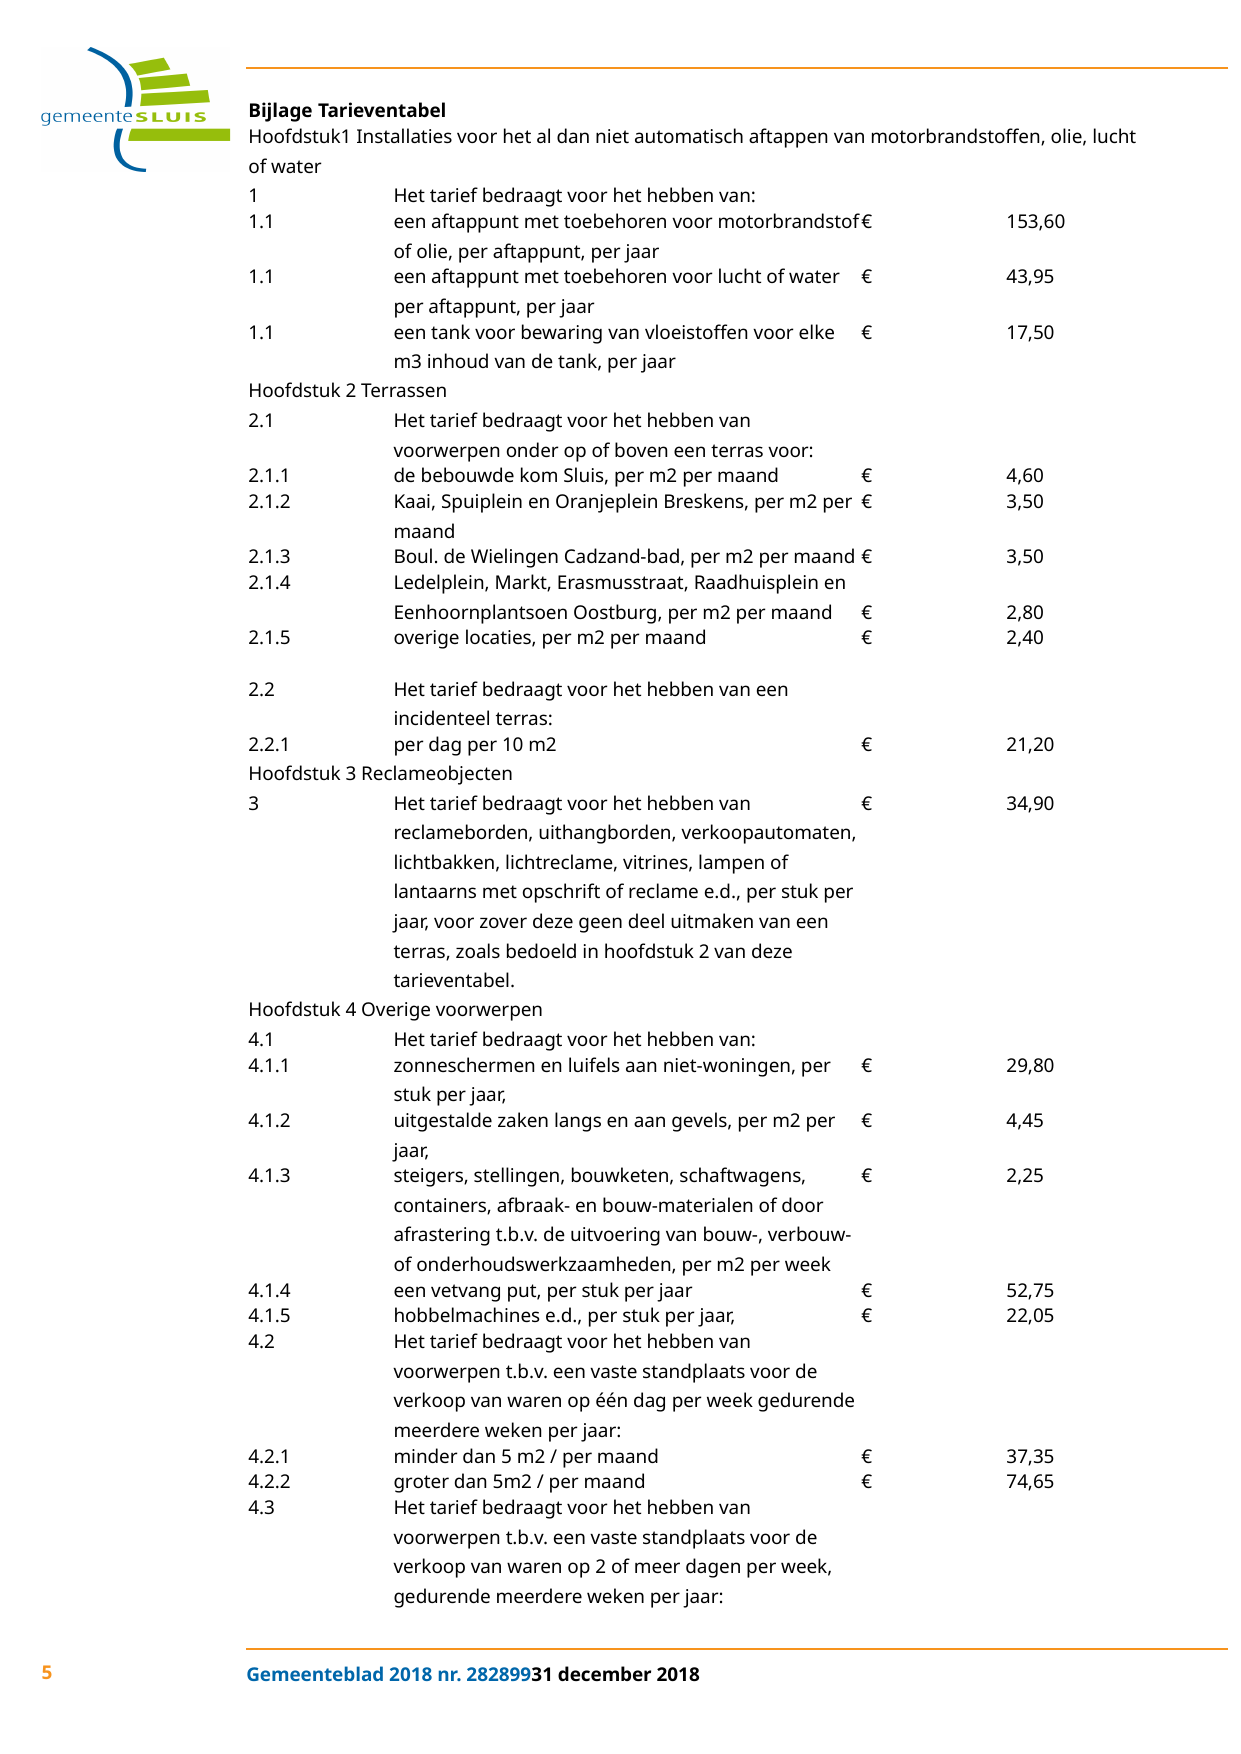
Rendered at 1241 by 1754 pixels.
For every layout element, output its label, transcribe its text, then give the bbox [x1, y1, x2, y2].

table_cell overige locaties, per m2 per maand [393, 625, 861, 650]
table_cell 21,20 [1006, 731, 1152, 757]
table_header 2.1 [248, 407, 393, 462]
text Hoofdstuk 4 Overige voorwerpen [248, 996, 1152, 1022]
table_cell Kaai, Spuiplein en Oranjeplein Breskens, per m2 per maand [393, 488, 861, 543]
table_cell 29,80 [1006, 1052, 1152, 1107]
table_cell € [861, 544, 1006, 569]
table_cell zonneschermen en luifels aan niet-woningen, per stuk per jaar, [393, 1052, 861, 1107]
table_cell 2,25 [1006, 1163, 1152, 1277]
table_cell minder dan 5 m2 / per maand [393, 1443, 861, 1469]
table_cell € [861, 208, 1006, 264]
table_cell 37,35 [1006, 1443, 1152, 1469]
table_cell 4.1.4 [248, 1277, 393, 1303]
table_cell € [861, 1163, 1006, 1277]
table_cell 3,50 [1006, 488, 1152, 543]
table_cell 1.1 [248, 208, 393, 264]
table_cell 2,80 [1006, 569, 1152, 624]
text Hoofdstuk 3 Reclameobjecten [248, 760, 1152, 786]
table_cell 4,60 [1006, 463, 1152, 488]
table_cell € [861, 1443, 1006, 1469]
table_header 1 [248, 183, 393, 208]
table_cell Het tarief bedraagt voor het hebben van voorwerpen t.b.v. een vaste standplaats voor de verkoop van waren op 2 of meer dagen per week, gedurende meerdere weken per jaar: [393, 1494, 861, 1609]
table_cell 1.1 [248, 264, 393, 319]
table_header [861, 183, 1006, 208]
table_cell Het tarief bedraagt voor het hebben van een incidenteel terras: [393, 676, 861, 731]
table_header Het tarief bedraagt voor het hebben van voorwerpen onder op of boven een terras voor: [393, 407, 861, 462]
table_cell € [861, 488, 1006, 543]
table_cell [1006, 676, 1152, 731]
table_cell 1.1 [248, 319, 393, 374]
table_cell [861, 676, 1006, 731]
table_header [1006, 407, 1152, 462]
table_cell [861, 650, 1006, 676]
table_header 34,90 [1006, 790, 1152, 993]
table_cell € [861, 1303, 1006, 1328]
table_cell 4.2.1 [248, 1443, 393, 1469]
table_cell 52,75 [1006, 1277, 1152, 1303]
table_cell [861, 1494, 1006, 1609]
table_header [861, 1026, 1006, 1052]
picture [41, 47, 231, 172]
table_cell € [861, 1107, 1006, 1162]
table_cell 2,40 [1006, 625, 1152, 650]
table_cell 4.2 [248, 1329, 393, 1443]
table_cell per dag per 10 m2 [393, 731, 861, 757]
table_cell € [861, 731, 1006, 757]
table_cell 4.1.3 [248, 1163, 393, 1277]
table_cell Ledelplein, Markt, Erasmusstraat, Raadhuisplein en Eenhoornplantsoen Oostburg, per m2 per maand [393, 569, 861, 624]
table_cell 43,95 [1006, 264, 1152, 319]
table_cell 153,60 [1006, 208, 1152, 264]
text Bijlage Tarieventabel [248, 95, 1152, 123]
table_header [861, 407, 1006, 462]
table_cell 3,50 [1006, 544, 1152, 569]
table_cell 2.1.4 [248, 569, 393, 624]
table_cell 74,65 [1006, 1469, 1152, 1494]
table_header € [861, 790, 1006, 993]
table_cell [393, 650, 861, 676]
table_cell een vetvang put, per stuk per jaar [393, 1277, 861, 1303]
table_cell groter dan 5m2 / per maand [393, 1469, 861, 1494]
table_cell 4.2.2 [248, 1469, 393, 1494]
table_header Het tarief bedraagt voor het hebben van: [393, 183, 861, 208]
table_cell € [861, 1277, 1006, 1303]
table_header 4.1 [248, 1026, 393, 1052]
table_cell 2.2 [248, 676, 393, 731]
table_cell een tank voor bewaring van vloeistoffen voor elke m3 inhoud van de tank, per jaar [393, 319, 861, 374]
table_cell [1006, 1494, 1152, 1609]
table_cell 4,45 [1006, 1107, 1152, 1162]
table_cell 2.2.1 [248, 731, 393, 757]
table_cell 4.1.2 [248, 1107, 393, 1162]
table_header [1006, 1026, 1152, 1052]
table_cell € [861, 569, 1006, 624]
table_cell 22,05 [1006, 1303, 1152, 1328]
table_header 3 [248, 790, 393, 993]
table_cell een aftappunt met toebehoren voor lucht of water per aftappunt, per jaar [393, 264, 861, 319]
table_cell 17,50 [1006, 319, 1152, 374]
text Hoofdstuk 2 Terrassen [248, 377, 1152, 403]
table_cell € [861, 1052, 1006, 1107]
table_cell 4.1.1 [248, 1052, 393, 1107]
table_cell € [861, 625, 1006, 650]
table_cell de bebouwde kom Sluis, per m2 per maand [393, 463, 861, 488]
table_cell Boul. de Wielingen Cadzand-bad, per m2 per maand [393, 544, 861, 569]
table_cell een aftappunt met toebehoren voor motorbrandstof of olie, per aftappunt, per jaar [393, 208, 861, 264]
table_cell € [861, 264, 1006, 319]
table_cell [861, 1329, 1006, 1443]
table_header Het tarief bedraagt voor het hebben van reclameborden, uithangborden, verkoopautomaten, lichtbakken, lichtreclame, vitrines, lampen of lantaarns met opschrift of reclame e.d., per stuk per jaar, voor zover deze geen deel uitmaken van een terras, zoals bedoeld in hoofdstuk 2 van deze tarieventabel. [393, 790, 861, 993]
table_cell 2.1.5 [248, 625, 393, 650]
table_cell 4.1.5 [248, 1303, 393, 1328]
table_cell 2.1.1 [248, 463, 393, 488]
table_cell 2.1.2 [248, 488, 393, 543]
table_cell € [861, 463, 1006, 488]
table_cell € [861, 1469, 1006, 1494]
table_cell € [861, 319, 1006, 374]
table_cell hobbelmachines e.d., per stuk per jaar, [393, 1303, 861, 1328]
table_header [1006, 183, 1152, 208]
table_cell 4.3 [248, 1494, 393, 1609]
table_cell 2.1.3 [248, 544, 393, 569]
table_cell [1006, 650, 1152, 676]
table_cell Het tarief bedraagt voor het hebben van voorwerpen t.b.v. een vaste standplaats voor de verkoop van waren op één dag per week gedurende meerdere weken per jaar: [393, 1329, 861, 1443]
table_cell steigers, stellingen, bouwketen, schaftwagens, containers, afbraak- en bouw-materialen of door afrastering t.b.v. de uitvoering van bouw-, verbouw- of onderhoudswerkzaamheden, per m2 per week [393, 1163, 861, 1277]
table_cell [1006, 1329, 1152, 1443]
table_header Het tarief bedraagt voor het hebben van: [393, 1026, 861, 1052]
table_cell [248, 650, 393, 676]
text Hoofdstuk1 Installaties voor het al dan niet automatisch aftappen van motorbrandstoffen, olie, lucht of water [248, 123, 1152, 179]
table_cell uitgestalde zaken langs en aan gevels, per m2 per jaar, [393, 1107, 861, 1162]
